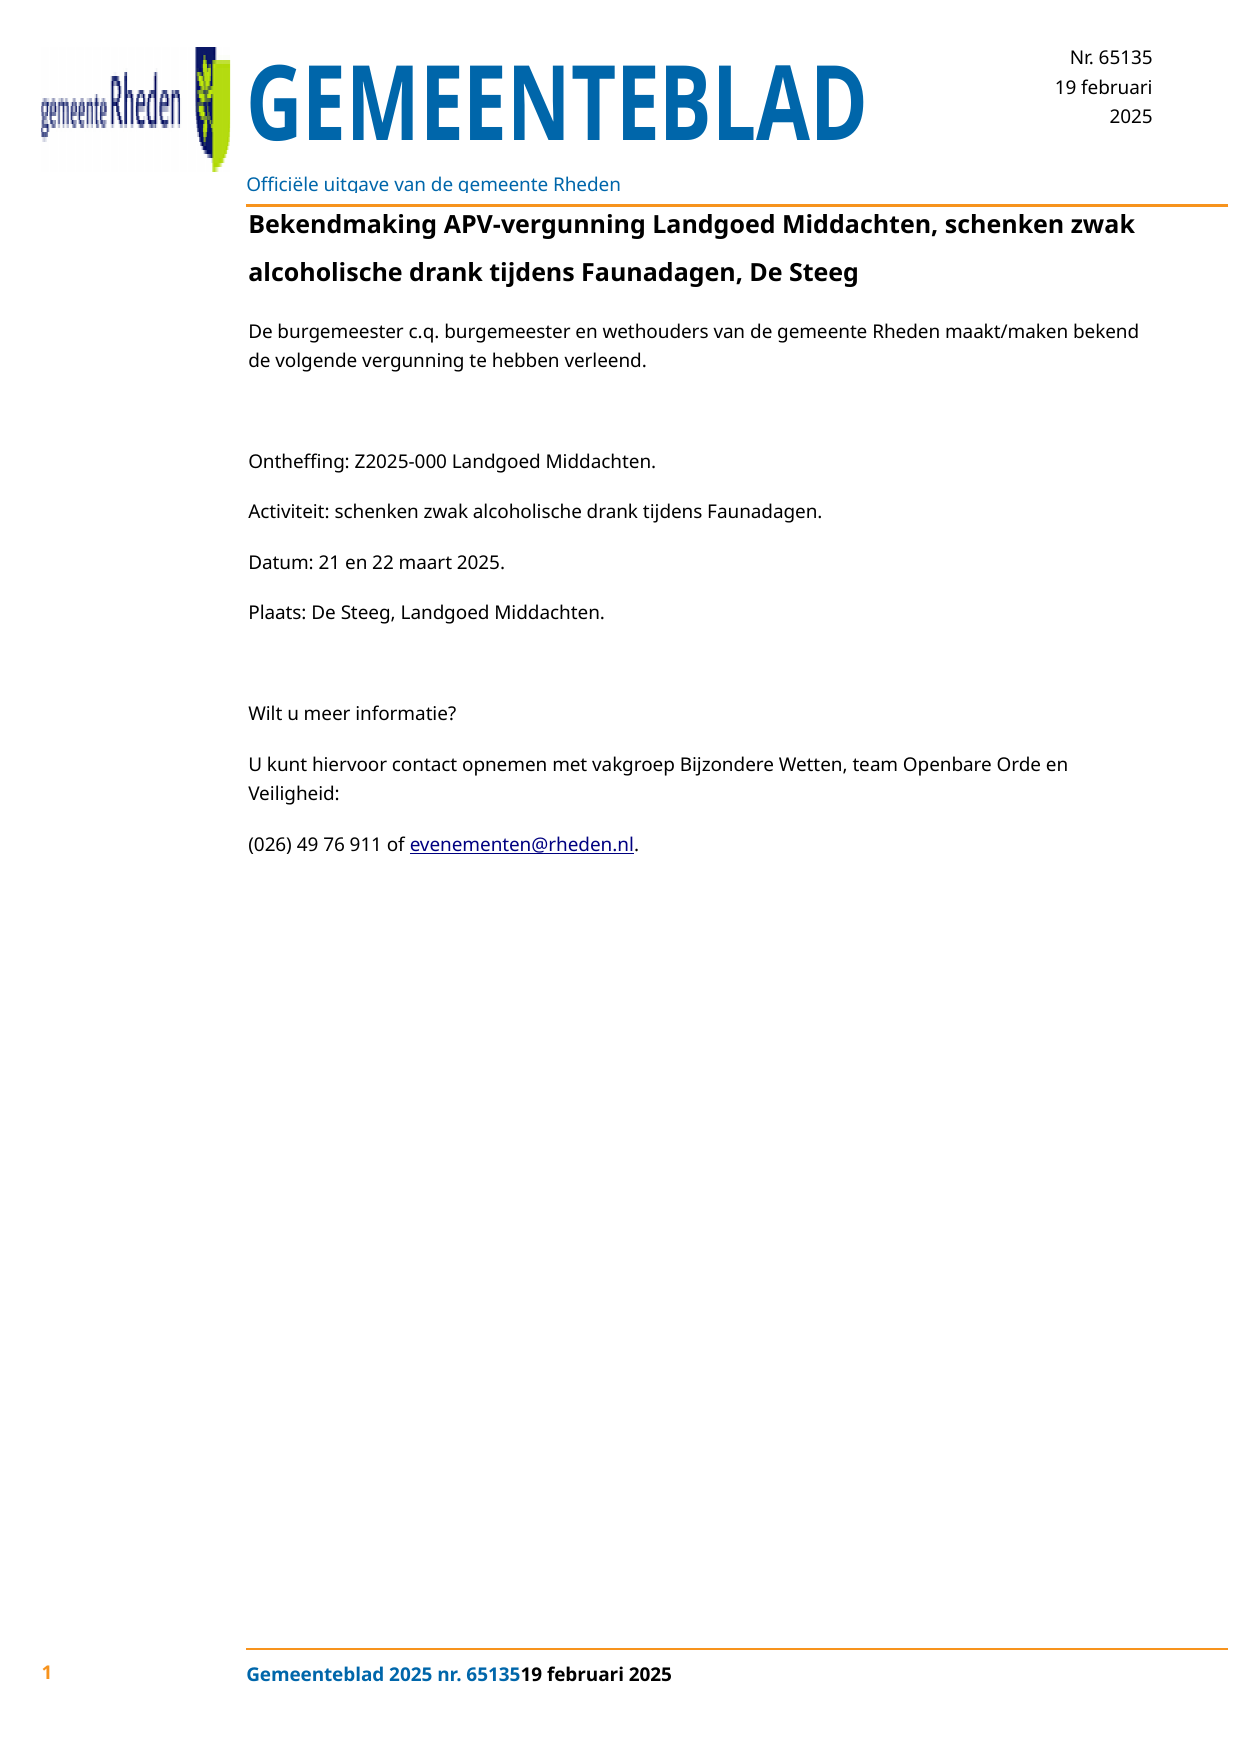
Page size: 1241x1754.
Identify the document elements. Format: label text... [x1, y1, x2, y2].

text Plaats: De Steeg, Landgoed Middachten. [248, 599, 1152, 625]
text U kunt hiervoor contact opnemen met vakgroep Bijzondere Wetten, team Openbare Orde en Veiligheid: [248, 751, 1152, 806]
text Wilt u meer informatie? [248, 700, 1152, 726]
text Bekendmaking APV-vergunning Landgoed Middachten, schenken zwak alcoholische drank tijdens Faunadagen, De Steeg [248, 207, 1152, 288]
text Datum: 21 en 22 maart 2025. [248, 549, 1152, 575]
text Activiteit: schenken zwak alcoholische drank tijdens Faunadagen. [248, 499, 1152, 524]
text De burgemeester c.q. burgemeester en wethouders van de gemeente Rheden maakt/maken bekend de volgende vergunning te hebben verleend. [248, 318, 1152, 373]
picture [41, 47, 231, 172]
text (026) 49 76 911 of evenementen@rheden.nl. [248, 831, 1152, 857]
text Ontheffing: Z2025-000 Landgoed Middachten. [248, 448, 1152, 474]
